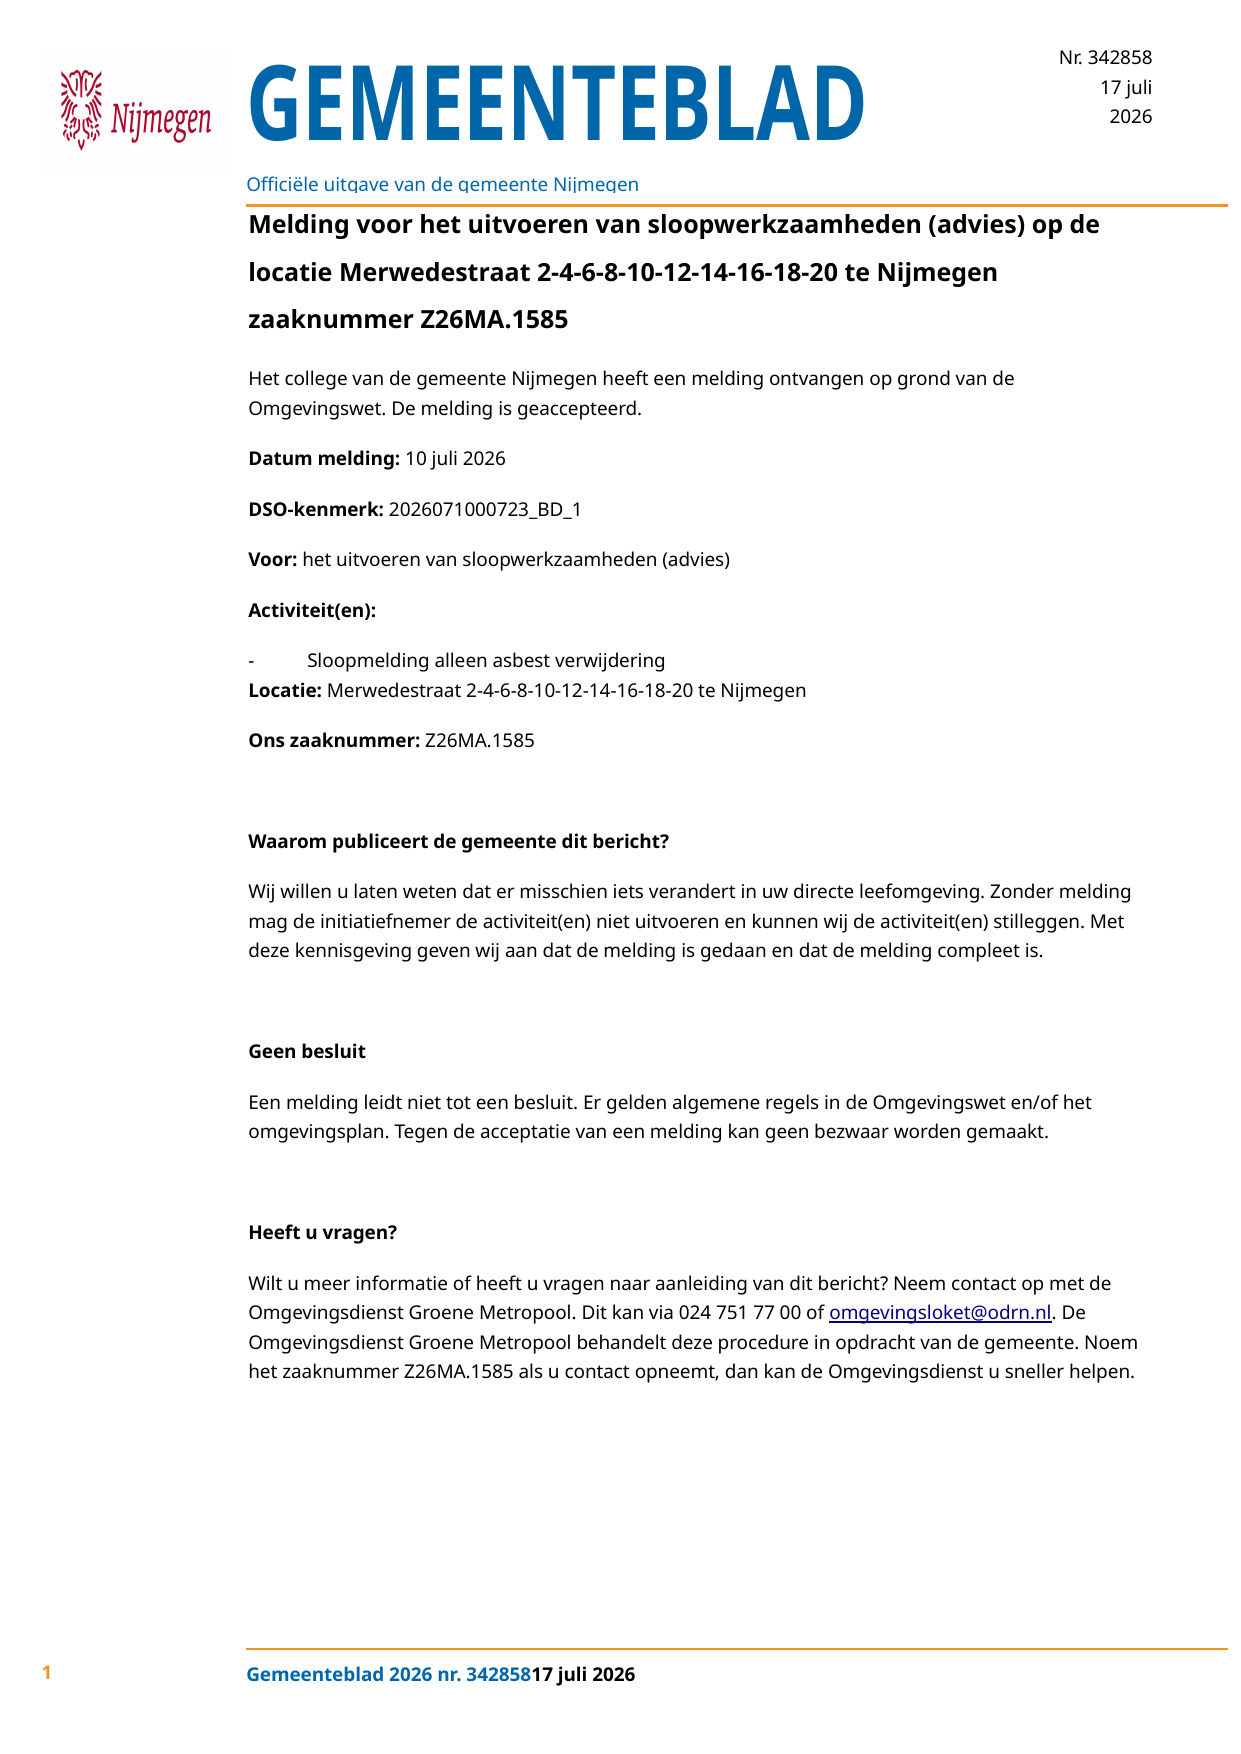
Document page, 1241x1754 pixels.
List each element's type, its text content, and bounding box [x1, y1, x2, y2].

text Wilt u meer informatie of heeft u vragen naar aanleiding van dit bericht? Neem contact op met de Omgevingsdienst Groene Metropool. Dit kan via 024 751 77 00 of omgevingsloket@odrn.nl. De Omgevingsdienst Groene Metropool behandelt deze procedure in opdracht van de gemeente. Noem het zaaknummer Z26MA.1585 als u contact opneemt, dan kan de Omgevingsdienst u sneller helpen. [248, 1270, 1152, 1384]
text Melding voor het uitvoeren van sloopwerkzaamheden (advies) op de locatie Merwedestraat 2-4-6-8-10-12-14-16-18-20 te Nijmegen zaaknummer Z26MA.1585 [248, 207, 1152, 336]
text Voor: het uitvoeren van sloopwerkzaamheden (advies) [248, 546, 1152, 572]
text Waarom publiceert de gemeente dit bericht? [248, 828, 1152, 854]
text Heeft u vragen? [248, 1219, 1152, 1245]
text Locatie: Merwedestraat 2-4-6-8-10-12-14-16-18-20 te Nijmegen [248, 677, 1152, 702]
text Datum melding: 10 juli 2026 [248, 446, 1152, 471]
picture [41, 47, 231, 172]
text Het college van de gemeente Nijmegen heeft een melding ontvangen op grond van de Omgevingswet. De melding is geaccepteerd. [248, 366, 1152, 421]
text Activiteit(en): [248, 597, 1152, 622]
text Ons zaaknummer: Z26MA.1585 [248, 727, 1152, 753]
text Geen besluit [248, 1038, 1152, 1064]
text Een melding leidt niet tot een besluit. Er gelden algemene regels in de Omgevingswet en/of het omgevingsplan. Tegen de acceptatie van een melding kan geen bezwaar worden gemaakt. [248, 1089, 1152, 1144]
text DSO-kenmerk: 2026071000723_BD_1 [248, 496, 1152, 522]
list Sloopmelding alleen asbest verwijdering [248, 647, 1152, 673]
text Wij willen u laten weten dat er misschien iets verandert in uw directe leefomgeving. Zonder melding mag de initiatiefnemer de activiteit(en) niet uitvoeren en kunnen wij de activiteit(en) stilleggen. Met deze kennisgeving geven wij aan dat de melding is gedaan en dat de melding compleet is. [248, 878, 1152, 963]
